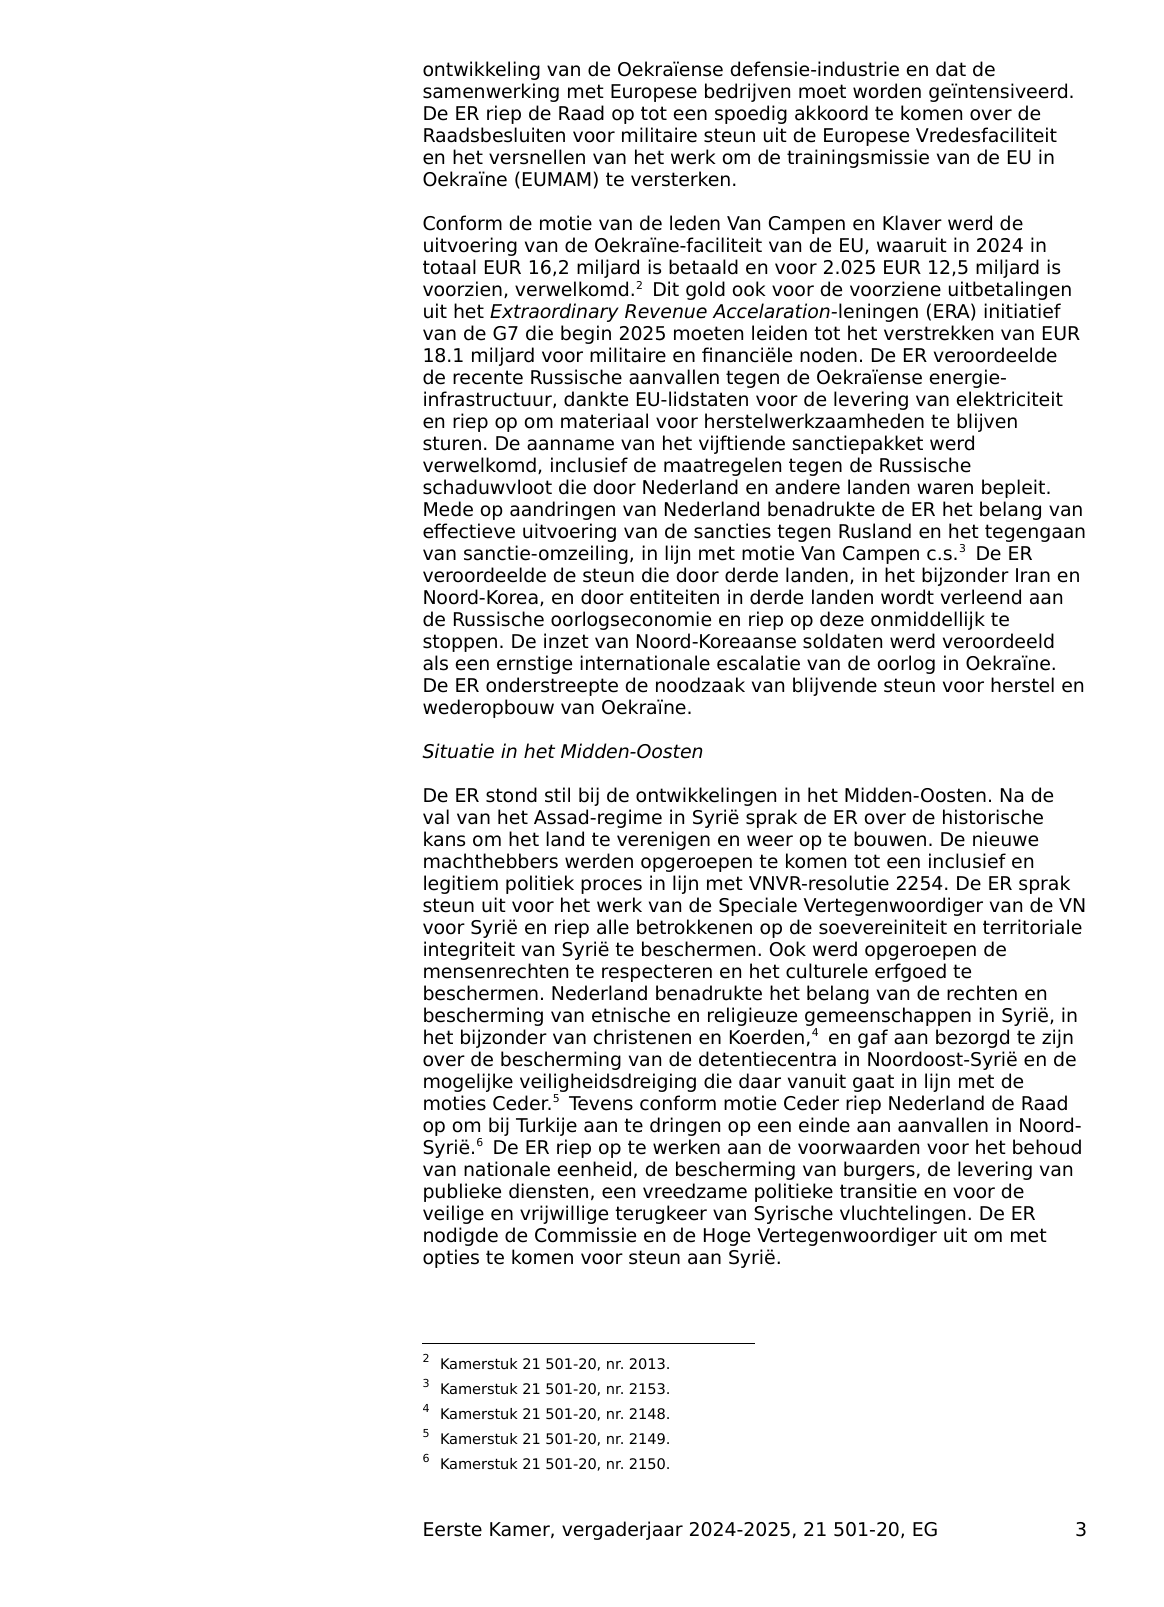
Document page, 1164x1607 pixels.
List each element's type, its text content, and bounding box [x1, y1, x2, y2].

text De ER stond stil bij de ontwikkelingen in het Midden-Oosten. Na de val van het Assad-regime in Syrië sprak de ER over de historische kans om het land te verenigen en weer op te bouwen. De nieuwe machthebbers werden opgeroepen te komen tot een inclusief en legitiem politiek proces in lijn met VNVR-resolutie 2254. De ER sprak steun uit voor het werk van de Speciale Vertegenwoordiger van de VN voor Syrië en riep alle betrokkenen op de soevereiniteit en territoriale integriteit van Syrië te beschermen. Ook werd opgeroepen de mensenrechten te respecteren en het culturele erfgoed te beschermen. Nederland benadrukte het belang van de rechten en bescherming van etnische en religieuze gemeenschappen in Syrië, in het bijzonder van christenen en Koerden, en gaf aan bezorgd te zijn over de bescherming van de detentiecentra in Noordoost-Syrië en de mogelijke veiligheidsdreiging die daar vanuit gaat in lijn met de moties Ceder. Tevens conform motie Ceder riep Nederland de Raad op om bij Turkije aan te dringen op een einde aan aanvallen in Noord-Syrië. De ER riep op te werken aan de voorwaarden voor het behoud van nationale eenheid, de bescherming van burgers, de levering van publieke diensten, een vreedzame politieke transitie en voor de veilige en vrijwillige terugkeer van Syrische vluchtelingen. De ER nodigde de Commissie en de Hoge Vertegenwoordiger uit om met opties te komen voor steun aan Syrië. [422, 785, 1087, 1268]
text Kamerstuk 21 501-20, nr. 2149. [422, 1427, 1087, 1449]
text Kamerstuk 21 501-20, nr. 2148. [422, 1402, 1087, 1424]
text Kamerstuk 21 501-20, nr. 2150. [422, 1452, 1087, 1474]
subtitle Situatie in het Midden-Oosten [422, 741, 1087, 763]
text Kamerstuk 21 501-20, nr. 2153. [422, 1377, 1087, 1399]
text ontwikkeling van de Oekraïense defensie-industrie en dat de samenwerking met Europese bedrijven moet worden geïntensiveerd. De ER riep de Raad op tot een spoedig akkoord te komen over de Raadsbesluiten voor militaire steun uit de Europese Vredesfaciliteit en het versnellen van het werk om de trainingsmissie van de EU in Oekraïne (EUMAM) te versterken. [422, 59, 1087, 191]
text Kamerstuk 21 501-20, nr. 2013. [422, 1352, 1087, 1374]
text Conform de motie van de leden Van Campen en Klaver werd de uitvoering van de Oekraïne-faciliteit van de EU, waaruit in 2024 in totaal EUR 16,2 miljard is betaald en voor 2.025 EUR 12,5 miljard is voorzien, verwelkomd. Dit gold ook voor de voorziene uitbetalingen uit het Extraordinary Revenue Accelaration-leningen (ERA) initiatief van de G7 die begin 2025 moeten leiden tot het verstrekken van EUR 18.1 miljard voor militaire en financiële noden. De ER veroordeelde de recente Russische aanvallen tegen de Oekraïense energie-infrastructuur, dankte EU-lidstaten voor de levering van elektriciteit en riep op om materiaal voor herstelwerkzaamheden te blijven sturen. De aanname van het vijftiende sanctiepakket werd verwelkomd, inclusief de maatregelen tegen de Russische schaduwvloot die door Nederland en andere landen waren bepleit. Mede op aandringen van Nederland benadrukte de ER het belang van effectieve uitvoering van de sancties tegen Rusland en het tegengaan van sanctie-omzeiling, in lijn met motie Van Campen c.s. De ER veroordeelde de steun die door derde landen, in het bijzonder Iran en Noord-Korea, en door entiteiten in derde landen wordt verleend aan de Russische oorlogseconomie en riep op deze onmiddellijk te stoppen. De inzet van Noord-Koreaanse soldaten werd veroordeeld als een ernstige internationale escalatie van de oorlog in Oekraïne. De ER onderstreepte de noodzaak van blijvende steun voor herstel en wederopbouw van Oekraïne. [422, 213, 1087, 719]
